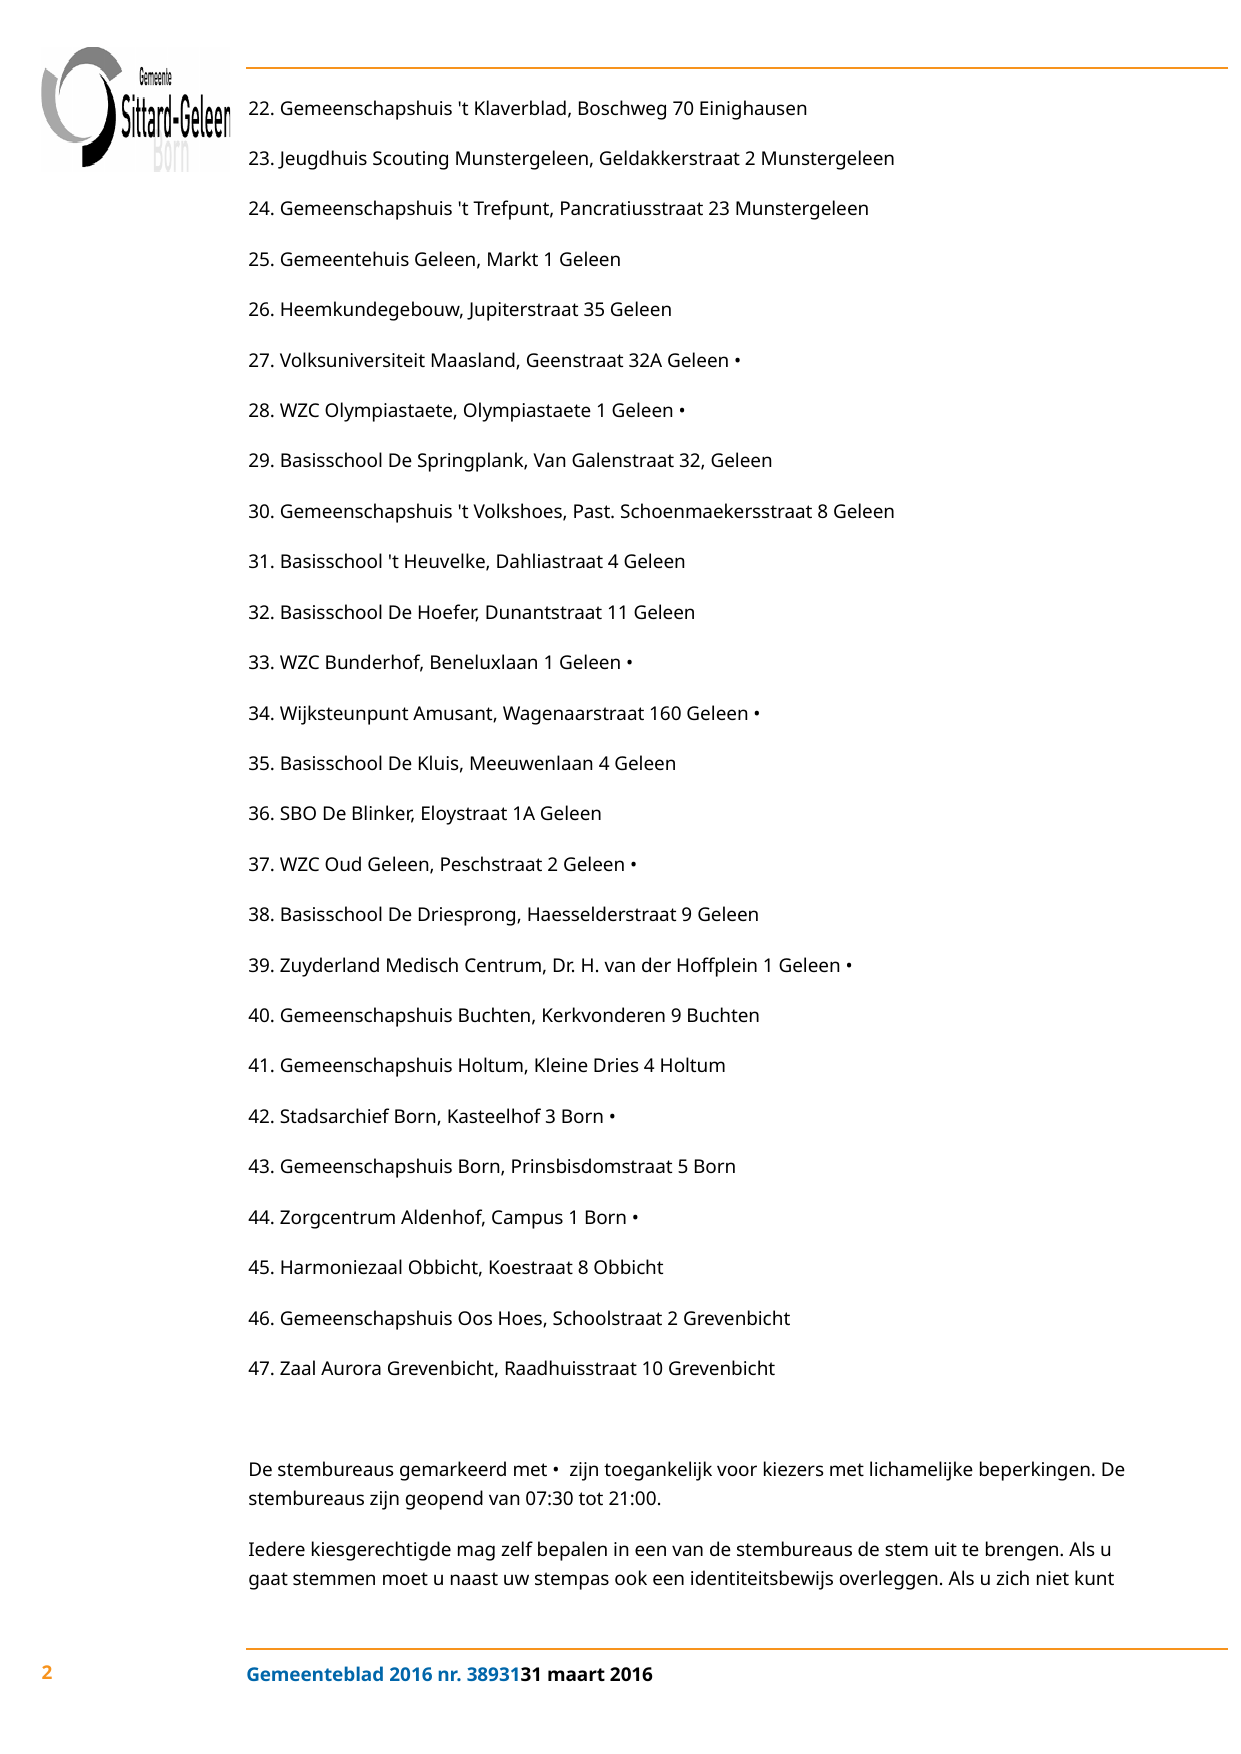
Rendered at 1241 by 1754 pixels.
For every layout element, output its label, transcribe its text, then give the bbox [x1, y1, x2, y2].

text 30. Gemeenschapshuis 't Volkshoes, Past. Schoenmaekersstraat 8 Geleen [248, 498, 1152, 524]
text 46. Gemeenschapshuis Oos Hoes, Schoolstraat 2 Grevenbicht [248, 1305, 1152, 1331]
text 42. Stadsarchief Born, Kasteelhof 3 Born • [248, 1103, 1152, 1129]
text 39. Zuyderland Medisch Centrum, Dr. H. van der Hoffplein 1 Geleen • [248, 952, 1152, 978]
text Iedere kiesgerechtigde mag zelf bepalen in een van de stembureaus de stem uit te brengen. Als u gaat stemmen moet u naast uw stempas ook een identiteitsbewijs overleggen. Als u zich niet kunt [248, 1536, 1152, 1591]
text 37. WZC Oud Geleen, Peschstraat 2 Geleen • [248, 851, 1152, 877]
text 41. Gemeenschapshuis Holtum, Kleine Dries 4 Holtum [248, 1053, 1152, 1078]
text 36. SBO De Blinker, Eloystraat 1A Geleen [248, 801, 1152, 826]
text 32. Basisschool De Hoefer, Dunantstraat 11 Geleen [248, 599, 1152, 625]
text 47. Zaal Aurora Grevenbicht, Raadhuisstraat 10 Grevenbicht [248, 1355, 1152, 1381]
text 35. Basisschool De Kluis, Meeuwenlaan 4 Geleen [248, 750, 1152, 776]
text 45. Harmoniezaal Obbicht, Koestraat 8 Obbicht [248, 1254, 1152, 1280]
text 27. Volksuniversiteit Maasland, Geenstraat 32A Geleen • [248, 347, 1152, 373]
text 34. Wijksteunpunt Amusant, Wagenaarstraat 160 Geleen • [248, 700, 1152, 726]
text 43. Gemeenschapshuis Born, Prinsbisdomstraat 5 Born [248, 1153, 1152, 1179]
text 23. Jeugdhuis Scouting Munstergeleen, Geldakkerstraat 2 Munstergeleen [248, 145, 1152, 171]
text 25. Gemeentehuis Geleen, Markt 1 Geleen [248, 246, 1152, 272]
text 33. WZC Bunderhof, Beneluxlaan 1 Geleen • [248, 649, 1152, 675]
text De stembureaus gemarkeerd met • zijn toegankelijk voor kiezers met lichamelijke beperkingen. De stembureaus zijn geopend van 07:30 tot 21:00. [248, 1456, 1152, 1511]
text 44. Zorgcentrum Aldenhof, Campus 1 Born • [248, 1204, 1152, 1230]
text 40. Gemeenschapshuis Buchten, Kerkvonderen 9 Buchten [248, 1002, 1152, 1028]
text 26. Heemkundegebouw, Jupiterstraat 35 Geleen [248, 296, 1152, 322]
text 28. WZC Olympiastaete, Olympiastaete 1 Geleen • [248, 397, 1152, 423]
text 22. Gemeenschapshuis 't Klaverblad, Boschweg 70 Einighausen [248, 95, 1152, 121]
text 31. Basisschool 't Heuvelke, Dahliastraat 4 Geleen [248, 548, 1152, 574]
text 38. Basisschool De Driesprong, Haesselderstraat 9 Geleen [248, 901, 1152, 927]
text 24. Gemeenschapshuis 't Trefpunt, Pancratiusstraat 23 Munstergeleen [248, 196, 1152, 221]
text 29. Basisschool De Springplank, Van Galenstraat 32, Geleen [248, 448, 1152, 473]
picture [41, 47, 231, 172]
